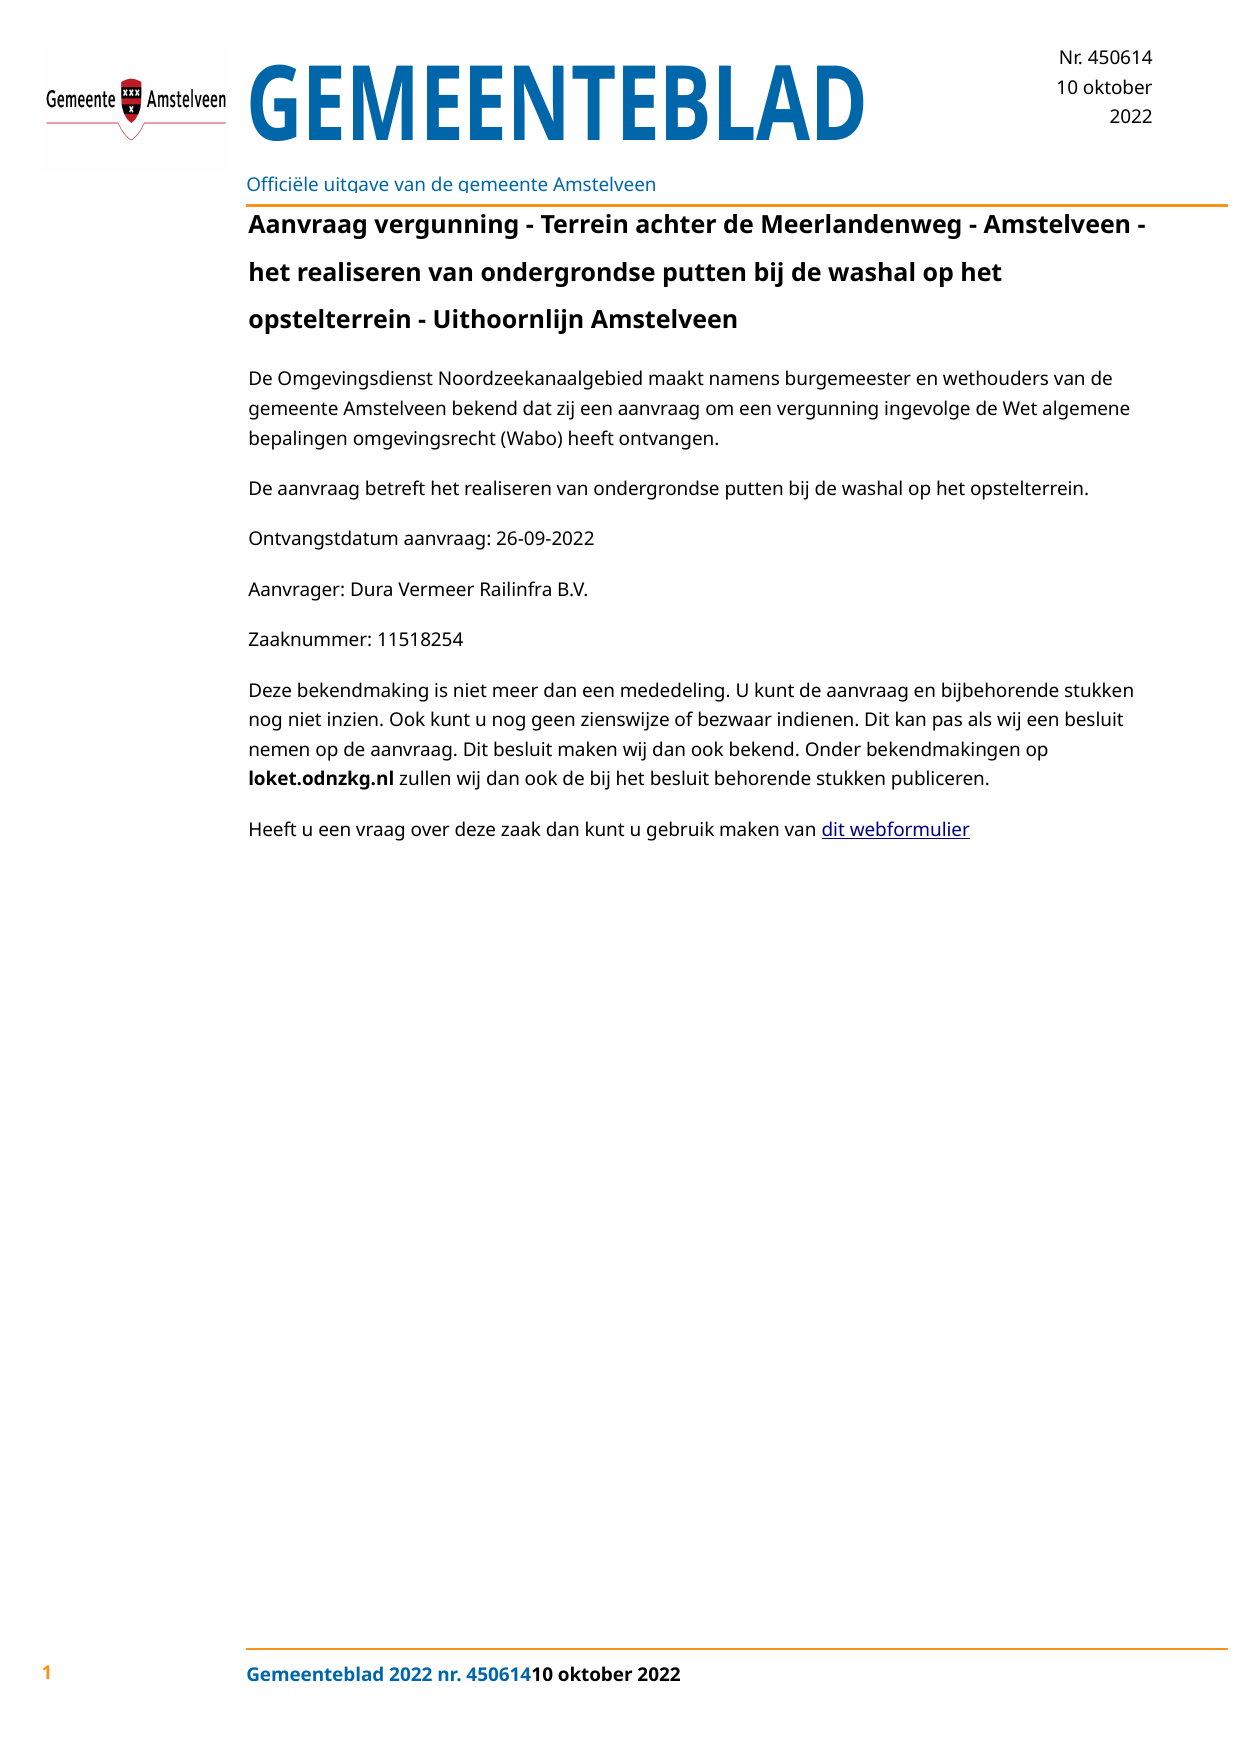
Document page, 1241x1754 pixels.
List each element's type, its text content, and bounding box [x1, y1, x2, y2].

text Aanvrager: Dura Vermeer Railinfra B.V. [248, 576, 1152, 602]
text Ontvangstdatum aanvraag: 26-09-2022 [248, 526, 1152, 551]
text Heeft u een vraag over deze zaak dan kunt u gebruik maken van dit webformulier [248, 816, 1152, 842]
text Zaaknummer: 11518254 [248, 626, 1152, 652]
text De aanvraag betreft het realiseren van ondergrondse putten bij de washal op het opstelterrein. [248, 475, 1152, 501]
text Deze bekendmaking is niet meer dan een mededeling. U kunt de aanvraag en bijbehorende stukken nog niet inzien. Ook kunt u nog geen zienswijze of bezwaar indienen. Dit kan pas als wij een besluit nemen op de aanvraag. Dit besluit maken wij dan ook bekend. Onder bekendmakingen op loket.odnzkg.nl zullen wij dan ook de bij het besluit behorende stukken publiceren. [248, 677, 1152, 791]
text Aanvraag vergunning - Terrein achter de Meerlandenweg - Amstelveen - het realiseren van ondergrondse putten bij de washal op het opstelterrein - Uithoornlijn Amstelveen [248, 207, 1152, 336]
text De Omgevingsdienst Noordzeekanaalgebied maakt namens burgemeester en wethouders van de gemeente Amstelveen bekend dat zij een aanvraag om een vergunning ingevolge de Wet algemene bepalingen omgevingsrecht (Wabo) heeft ontvangen. [248, 366, 1152, 450]
picture [41, 47, 231, 172]
